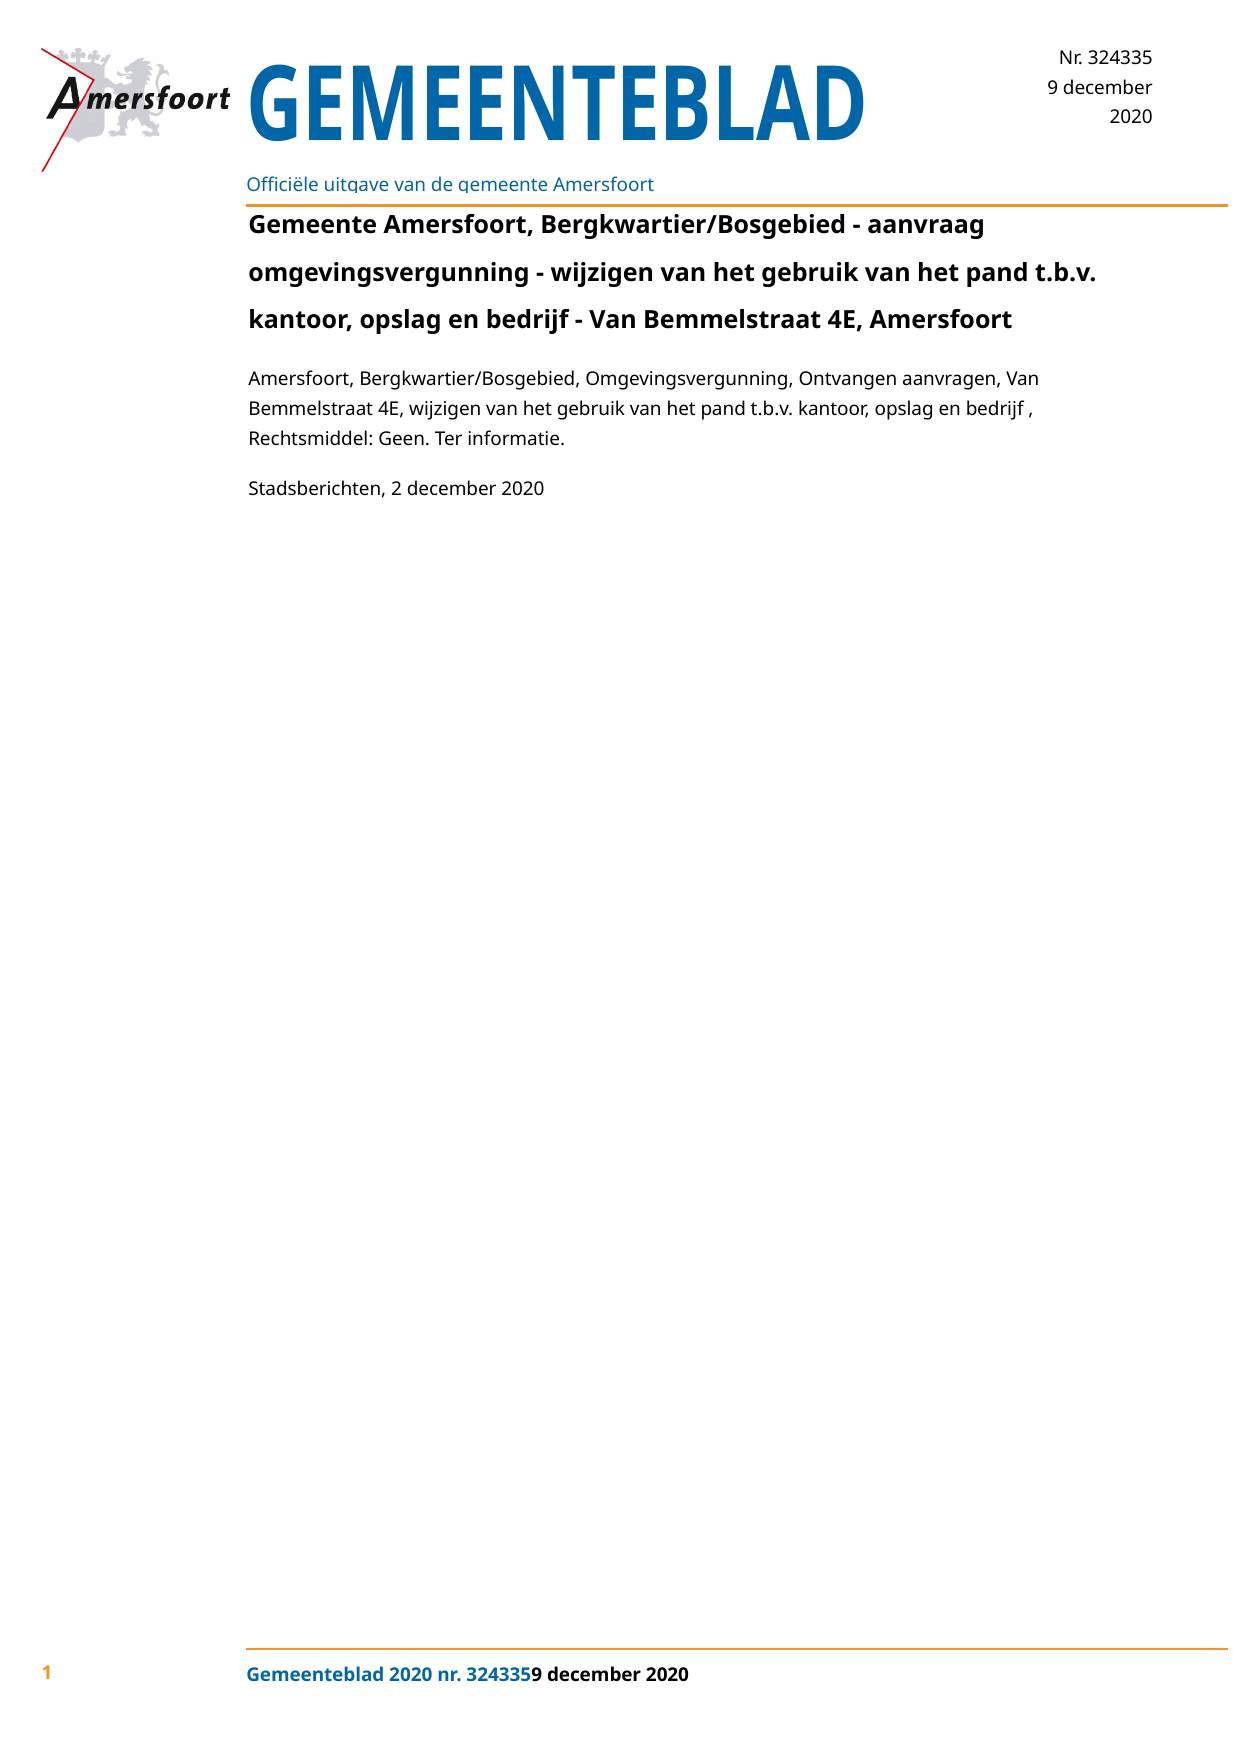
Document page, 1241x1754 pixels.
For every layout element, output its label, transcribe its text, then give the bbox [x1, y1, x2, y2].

text Stadsberichten, 2 december 2020 [248, 475, 1152, 501]
text Gemeente Amersfoort, Bergkwartier/Bosgebied - aanvraag omgevingsvergunning - wijzigen van het gebruik van het pand t.b.v. kantoor, opslag en bedrijf - Van Bemmelstraat 4E, Amersfoort [248, 207, 1152, 336]
text Amersfoort, Bergkwartier/Bosgebied, Omgevingsvergunning, Ontvangen aanvragen, Van Bemmelstraat 4E, wijzigen van het gebruik van het pand t.b.v. kantoor, opslag en bedrijf , Rechtsmiddel: Geen. Ter informatie. [248, 366, 1152, 450]
picture [41, 47, 231, 172]
